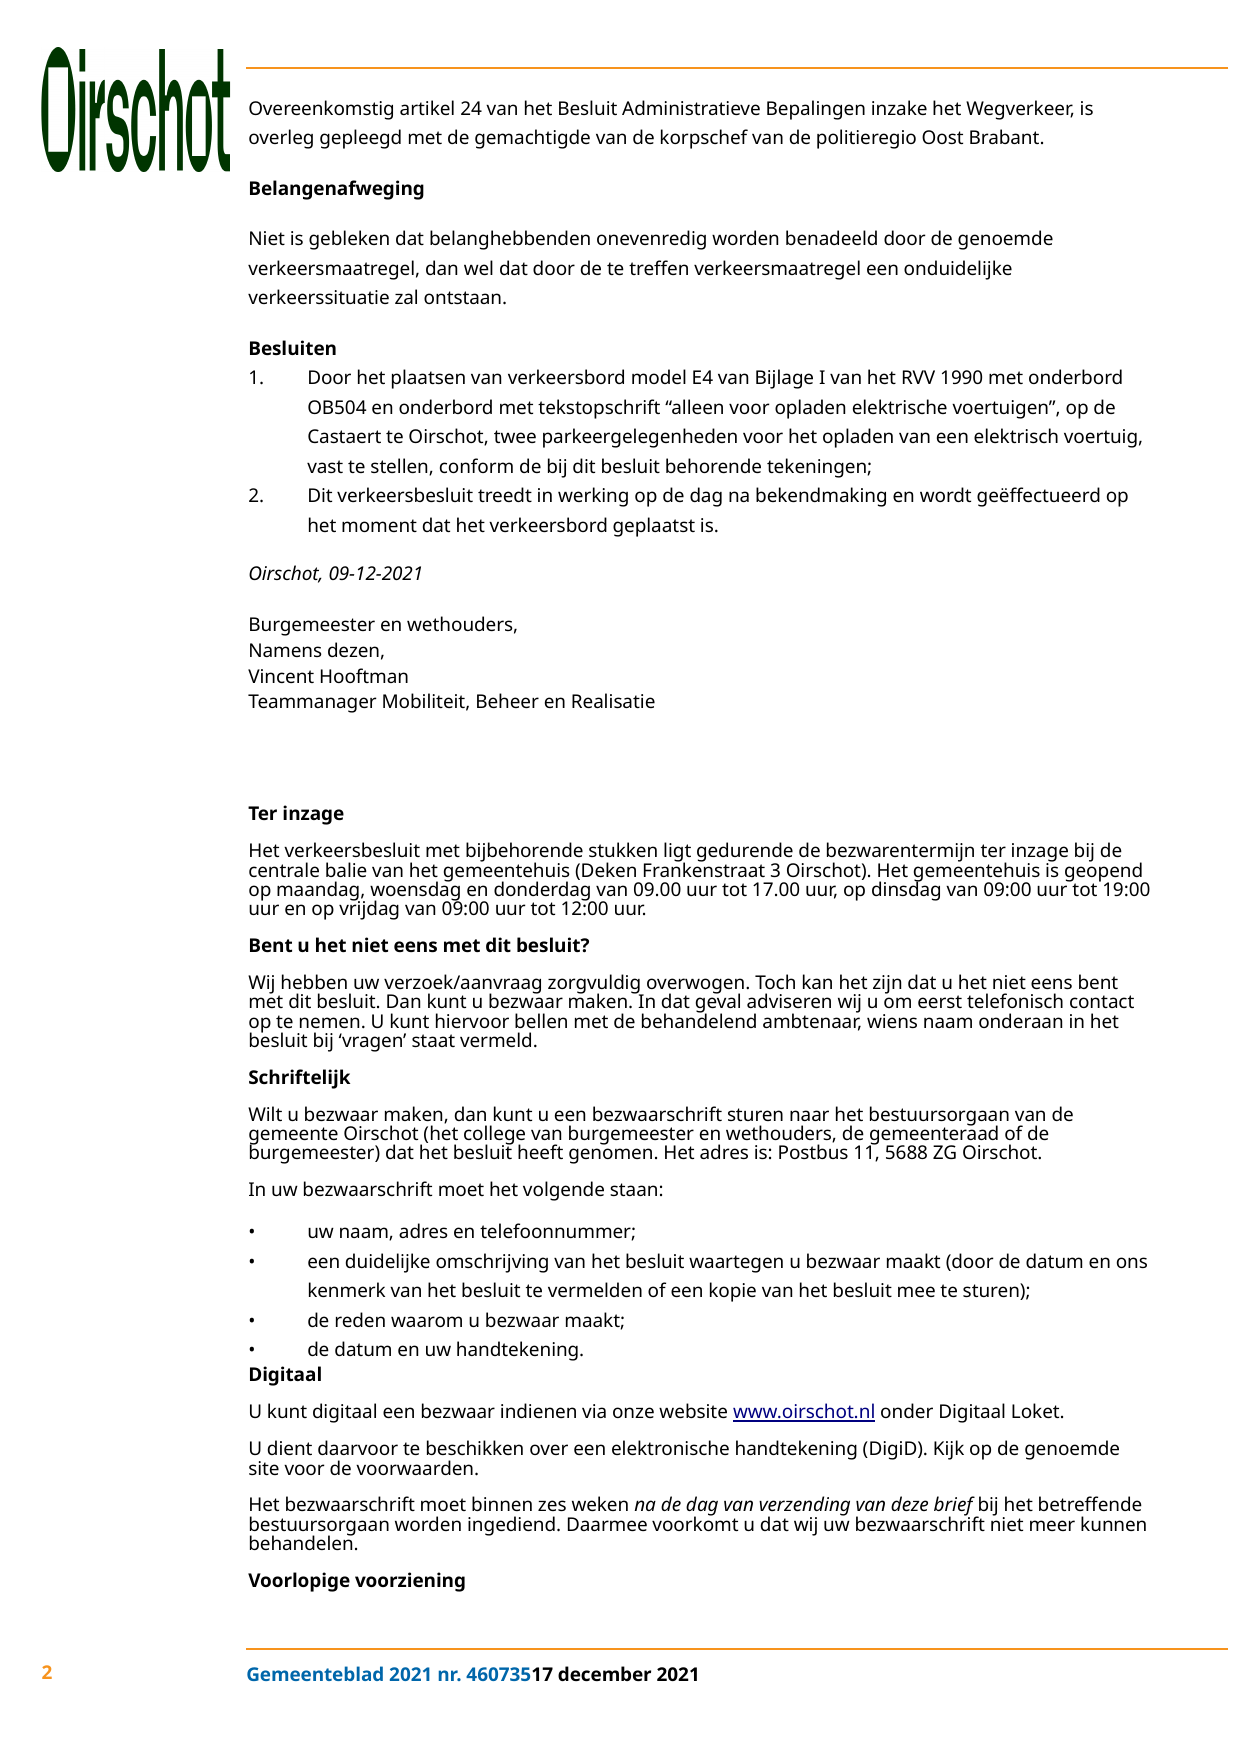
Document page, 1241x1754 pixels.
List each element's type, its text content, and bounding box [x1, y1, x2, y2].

text U dient daarvoor te beschikken over een elektronische handtekening (DigiD). Kijk op de genoemde site voor de voorwaarden. [248, 1440, 1152, 1479]
text Schriftelijk [248, 1069, 1152, 1088]
text Het verkeersbesluit met bijbehorende stukken ligt gedurende de bezwarentermijn ter inzage bij de centrale balie van het gemeentehuis (Deken Frankenstraat 3 Oirschot). Het gemeentehuis is geopend op maandag, woensdag en donderdag van 09.00 uur tot 17.00 uur, op dinsdag van 09:00 uur tot 19:00 uur en op vrijdag van 09:00 uur tot 12:00 uur. [248, 842, 1152, 919]
text Vincent Hooftman [248, 663, 1152, 689]
text Namens dezen, [248, 637, 1152, 663]
text In uw bezwaarschrift moet het volgende staan: [248, 1181, 1152, 1201]
text Oirschot, 09-12-2021 [248, 560, 1152, 586]
text Besluiten [248, 335, 1152, 361]
text U kunt digitaal een bezwaar indienen via onze website www.oirschot.nl onder Digitaal Loket. [248, 1403, 1152, 1422]
text Voorlopige voorziening [248, 1572, 1152, 1591]
text Belangenafweging [248, 175, 1152, 201]
text Het bezwaarschrift moet binnen zes weken na de dag van verzending van deze brief bij het betreffende bestuursorgaan worden ingediend. Daarmee voorkomt u dat wij uw bezwaarschrift niet meer kunnen behandelen. [248, 1496, 1152, 1554]
text Wij hebben uw verzoek/aanvraag zorgvuldig overwogen. Toch kan het zijn dat u het niet eens bent met dit besluit. Dan kunt u bezwaar maken. In dat geval adviseren wij u om eerst telefonisch contact op te nemen. U kunt hiervoor bellen met de behandelend ambtenaar, wiens naam onderaan in het besluit bij ‘vragen’ staat vermeld. [248, 974, 1152, 1051]
list een duidelijke omschrijving van het besluit waartegen u bezwaar maakt (door de datum en ons kenmerk van het besluit te vermelden of een kopie van het besluit mee te sturen); [248, 1248, 1152, 1303]
text Niet is gebleken dat belanghebbenden onevenredig worden benadeeld door de genoemde verkeersmaatregel, dan wel dat door de te treffen verkeersmaatregel een onduidelijke verkeerssituatie zal ontstaan. [248, 225, 1152, 310]
text Overeenkomstig artikel 24 van het Besluit Administratieve Bepalingen inzake het Wegverkeer, is overleg gepleegd met de gemachtigde van de korpschef van de politieregio Oost Brabant. [248, 95, 1152, 150]
list Door het plaatsen van verkeersbord model E4 van Bijlage I van het RVV 1990 met onderbord OB504 en onderbord met tekstopschrift “alleen voor opladen elektrische voertuigen”, op de Castaert te Oirschot, twee parkeergelegenheden voor het opladen van een elektrisch voertuig, vast te stellen, conform de bij dit besluit behorende tekeningen; [248, 364, 1152, 479]
list de reden waarom u bezwaar maakt; [248, 1307, 1152, 1333]
list Dit verkeersbesluit treedt in werking op de dag na bekendmaking en wordt geëffectueerd op het moment dat het verkeersbord geplaatst is. [248, 483, 1152, 538]
text Burgemeester en wethouders, [248, 612, 1152, 637]
text Bent u het niet eens met dit besluit? [248, 937, 1152, 956]
text Digitaal [248, 1366, 1152, 1386]
text Teammanager Mobiliteit, Beheer en Realisatie [248, 689, 1152, 714]
list uw naam, adres en telefoonnummer; [248, 1218, 1152, 1244]
text Wilt u bezwaar maken, dan kunt u een bezwaarschrift sturen naar het bestuursorgaan van de gemeente Oirschot (het college van burgemeester en wethouders, de gemeenteraad of de burgemeester) dat het besluit heeft genomen. Het adres is: Postbus 11, 5688 ZG Oirschot. [248, 1106, 1152, 1164]
picture [41, 47, 231, 172]
text Ter inzage [248, 805, 1152, 824]
list de datum en uw handtekening. [248, 1337, 1152, 1362]
